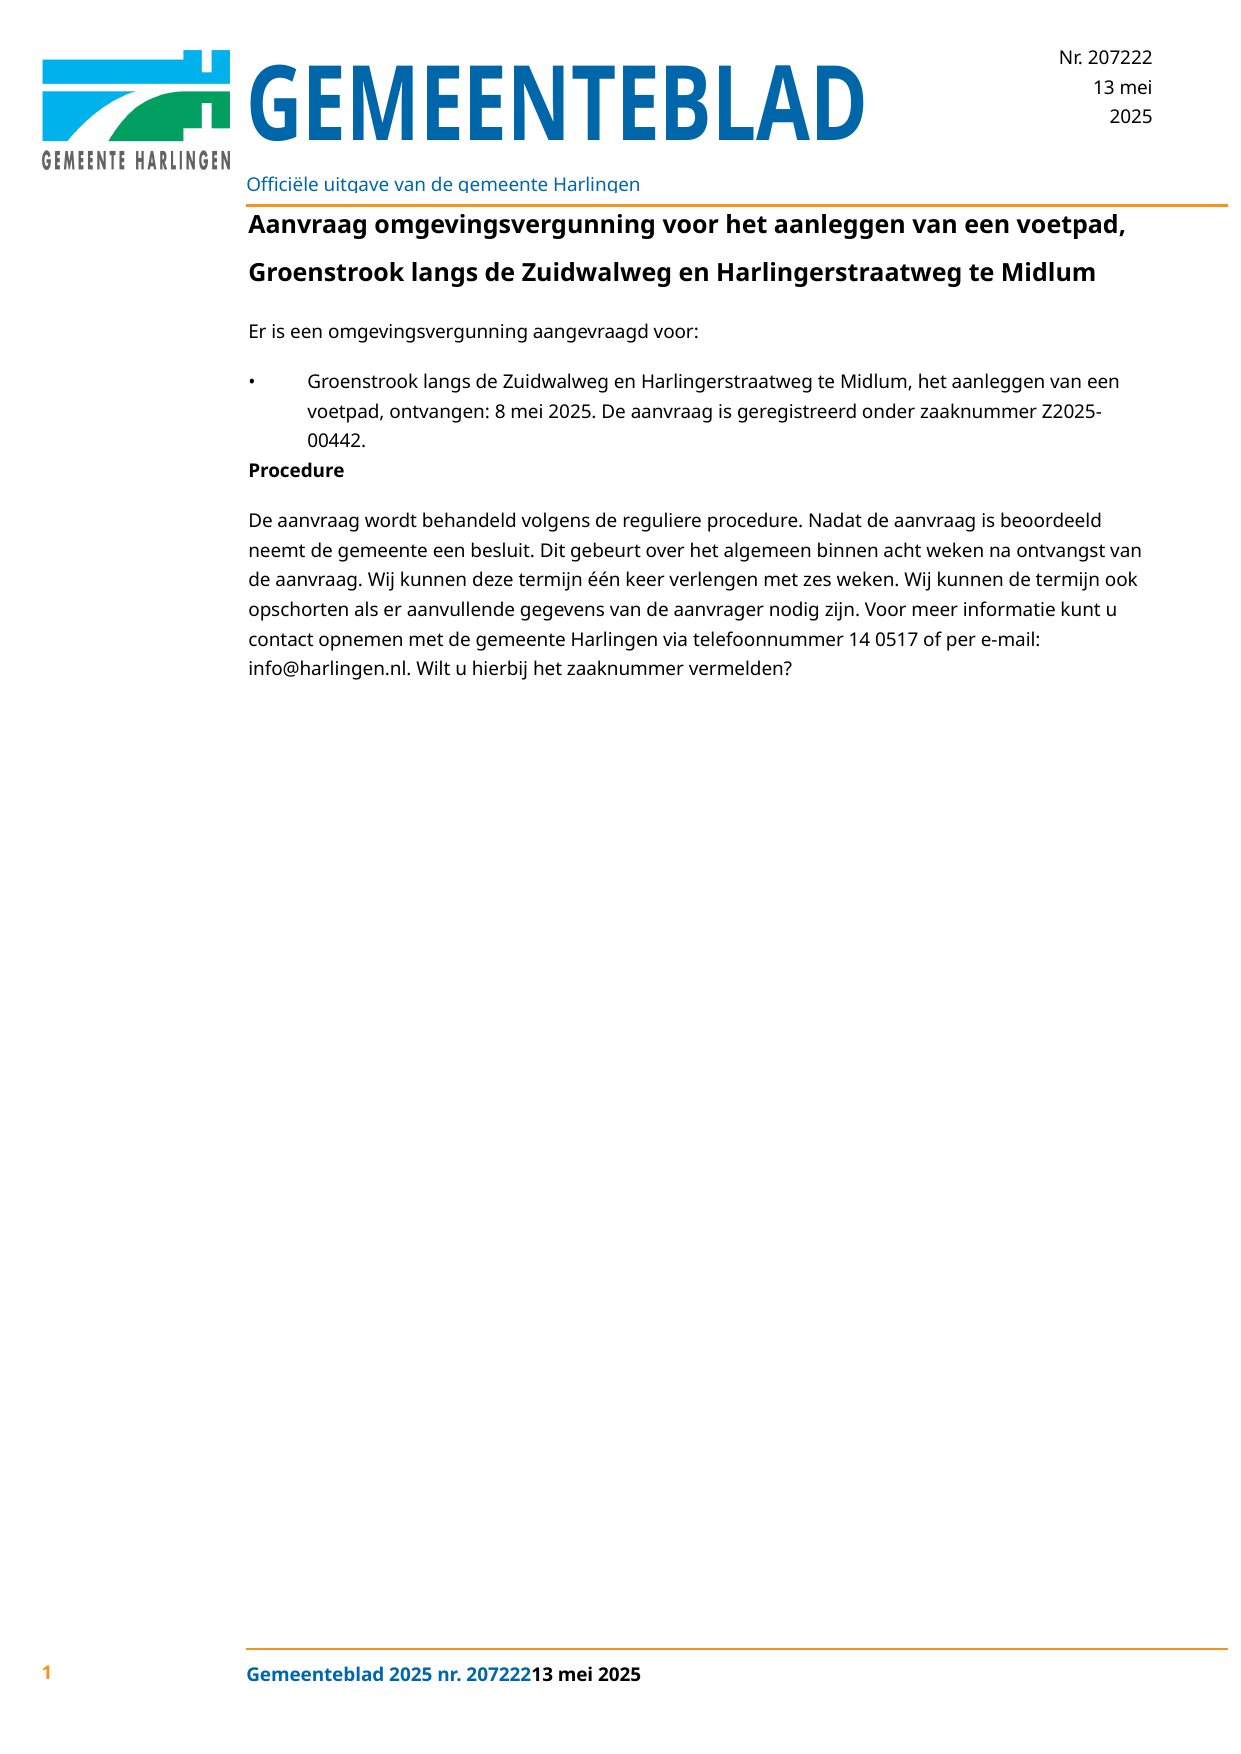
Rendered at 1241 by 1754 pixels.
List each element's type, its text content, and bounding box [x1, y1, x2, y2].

text Procedure [248, 457, 1152, 483]
text Er is een omgevingsvergunning aangevraagd voor: [248, 318, 1152, 344]
text Aanvraag omgevingsvergunning voor het aanleggen van een voetpad, Groenstrook langs de Zuidwalweg en Harlingerstraatweg te Midlum [248, 207, 1152, 288]
text De aanvraag wordt behandeld volgens de reguliere procedure. Nadat de aanvraag is beoordeeld neemt de gemeente een besluit. Dit gebeurt over het algemeen binnen acht weken na ontvangst van de aanvraag. Wij kunnen deze termijn één keer verlengen met zes weken. Wij kunnen de termijn ook opschorten als er aanvullende gegevens van de aanvrager nodig zijn. Voor meer informatie kunt u contact opnemen met de gemeente Harlingen via telefoonnummer 14 0517 of per e-mail: info@harlingen.nl. Wilt u hierbij het zaaknummer vermelden? [248, 507, 1152, 681]
picture [41, 47, 231, 172]
list Groenstrook langs de Zuidwalweg en Harlingerstraatweg te Midlum, het aanleggen van een voetpad, ontvangen: 8 mei 2025. De aanvraag is geregistreerd onder zaaknummer Z2025-00442. [248, 368, 1152, 453]
